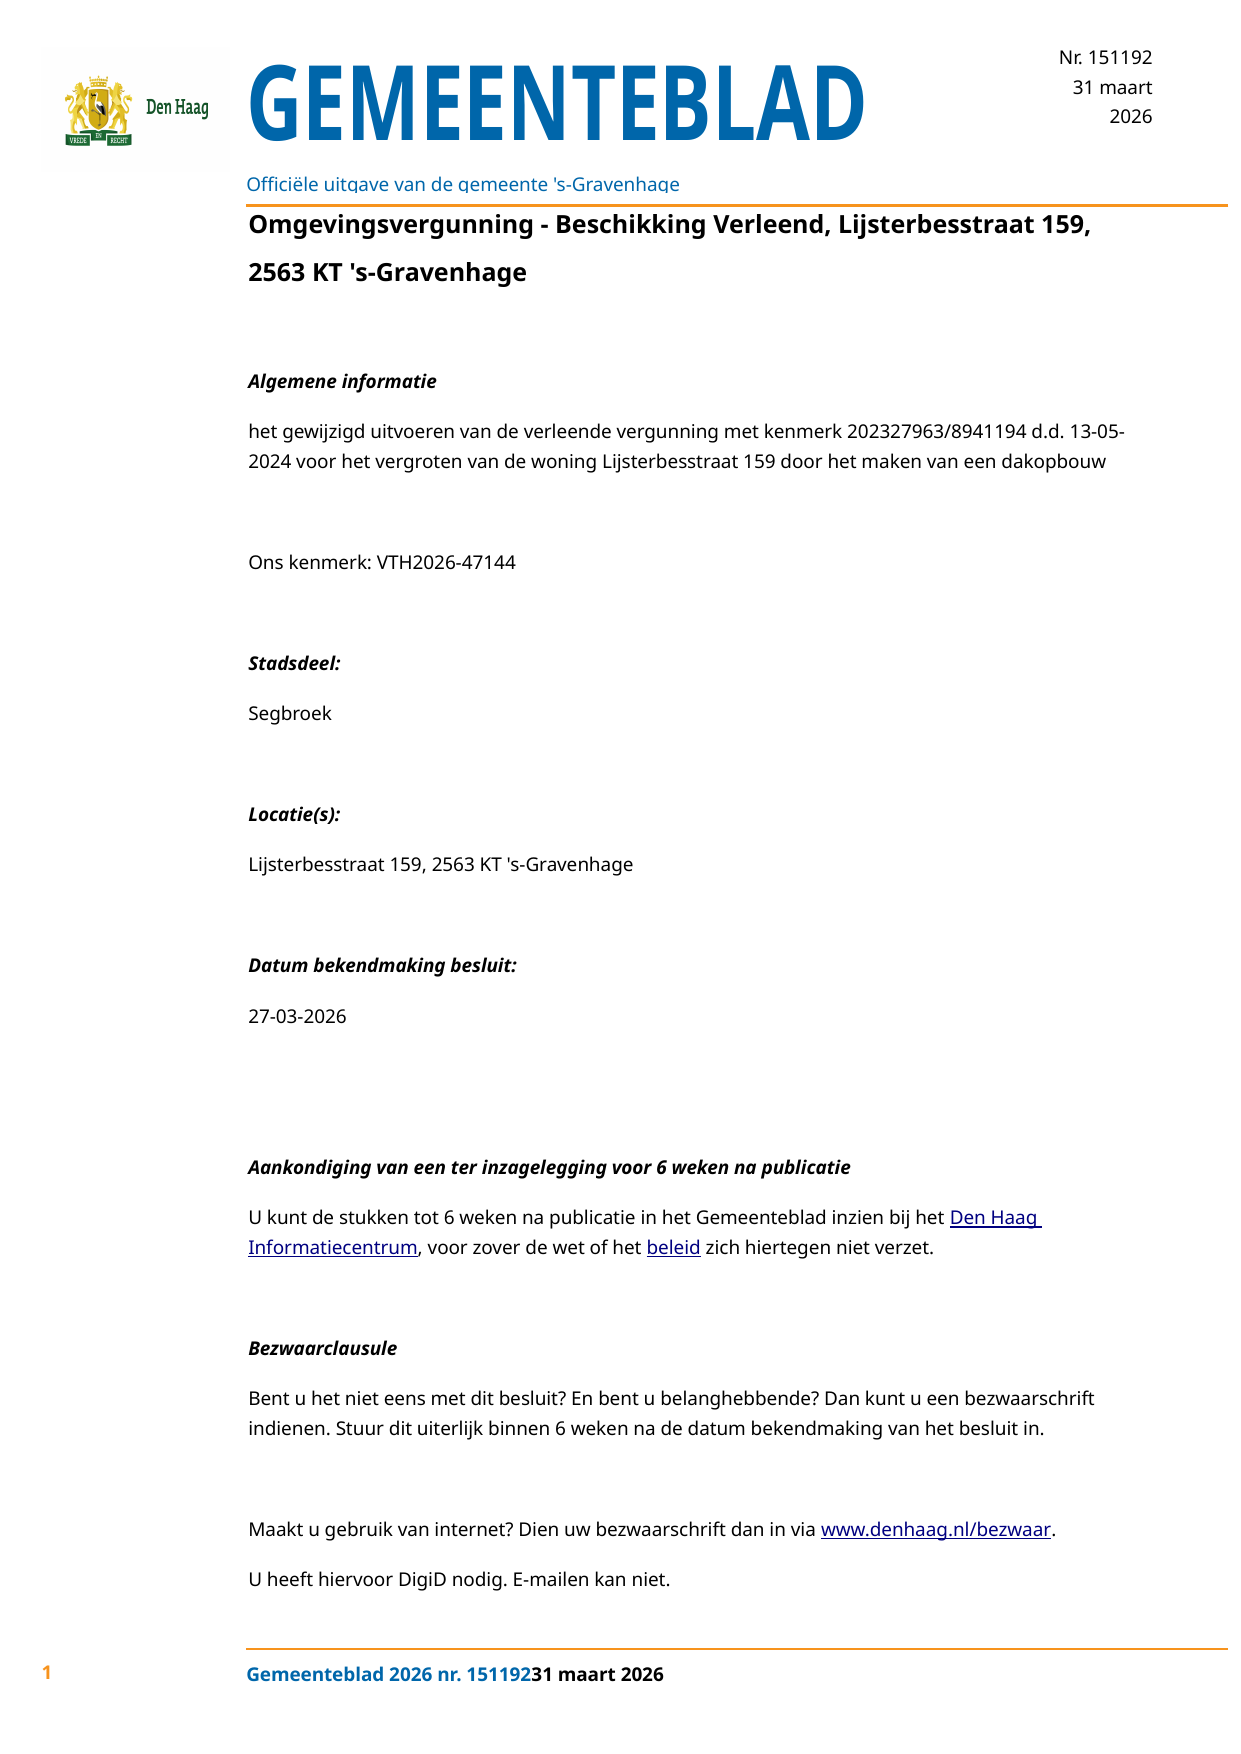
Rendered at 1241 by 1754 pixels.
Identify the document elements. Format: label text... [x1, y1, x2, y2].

text U heeft hiervoor DigiD nodig. E-mailen kan niet. [248, 1566, 1152, 1592]
text Ons kenmerk: VTH2026-47144 [248, 549, 1152, 575]
picture [41, 47, 231, 172]
text Lijsterbesstraat 159, 2563 KT 's-Gravenhage [248, 852, 1152, 877]
text Aankondiging van een ter inzagelegging voor 6 weken na publicatie [248, 1154, 1152, 1180]
text Locatie(s): [248, 801, 1152, 827]
text 27-03-2026 [248, 1003, 1152, 1029]
text het gewijzigd uitvoeren van de verleende vergunning met kenmerk 202327963/8941194 d.d. 13-05-2024 voor het vergroten van de woning Lijsterbesstraat 159 door het maken van een dakopbouw [248, 419, 1152, 474]
text Omgevingsvergunning - Beschikking Verleend, Lijsterbesstraat 159, 2563 KT 's-Gravenhage [248, 207, 1152, 288]
text U kunt de stukken tot 6 weken na publicatie in het Gemeenteblad inzien bij het Den Haag Informatiecentrum, voor zover de wet of het beleid zich hiertegen niet verzet. [248, 1204, 1152, 1260]
text Datum bekendmaking besluit: [248, 952, 1152, 978]
text Stadsdeel: [248, 650, 1152, 676]
text Segbroek [248, 700, 1152, 726]
text Algemene informatie [248, 368, 1152, 394]
text Bezwaarclausule [248, 1335, 1152, 1361]
text Bent u het niet eens met dit besluit? En bent u belanghebbende? Dan kunt u een bezwaarschrift indienen. Stuur dit uiterlijk binnen 6 weken na de datum bekendmaking van het besluit in. [248, 1385, 1152, 1441]
text Maakt u gebruik van internet? Dien uw bezwaarschrift dan in via www.denhaag.nl/bezwaar. [248, 1516, 1152, 1542]
